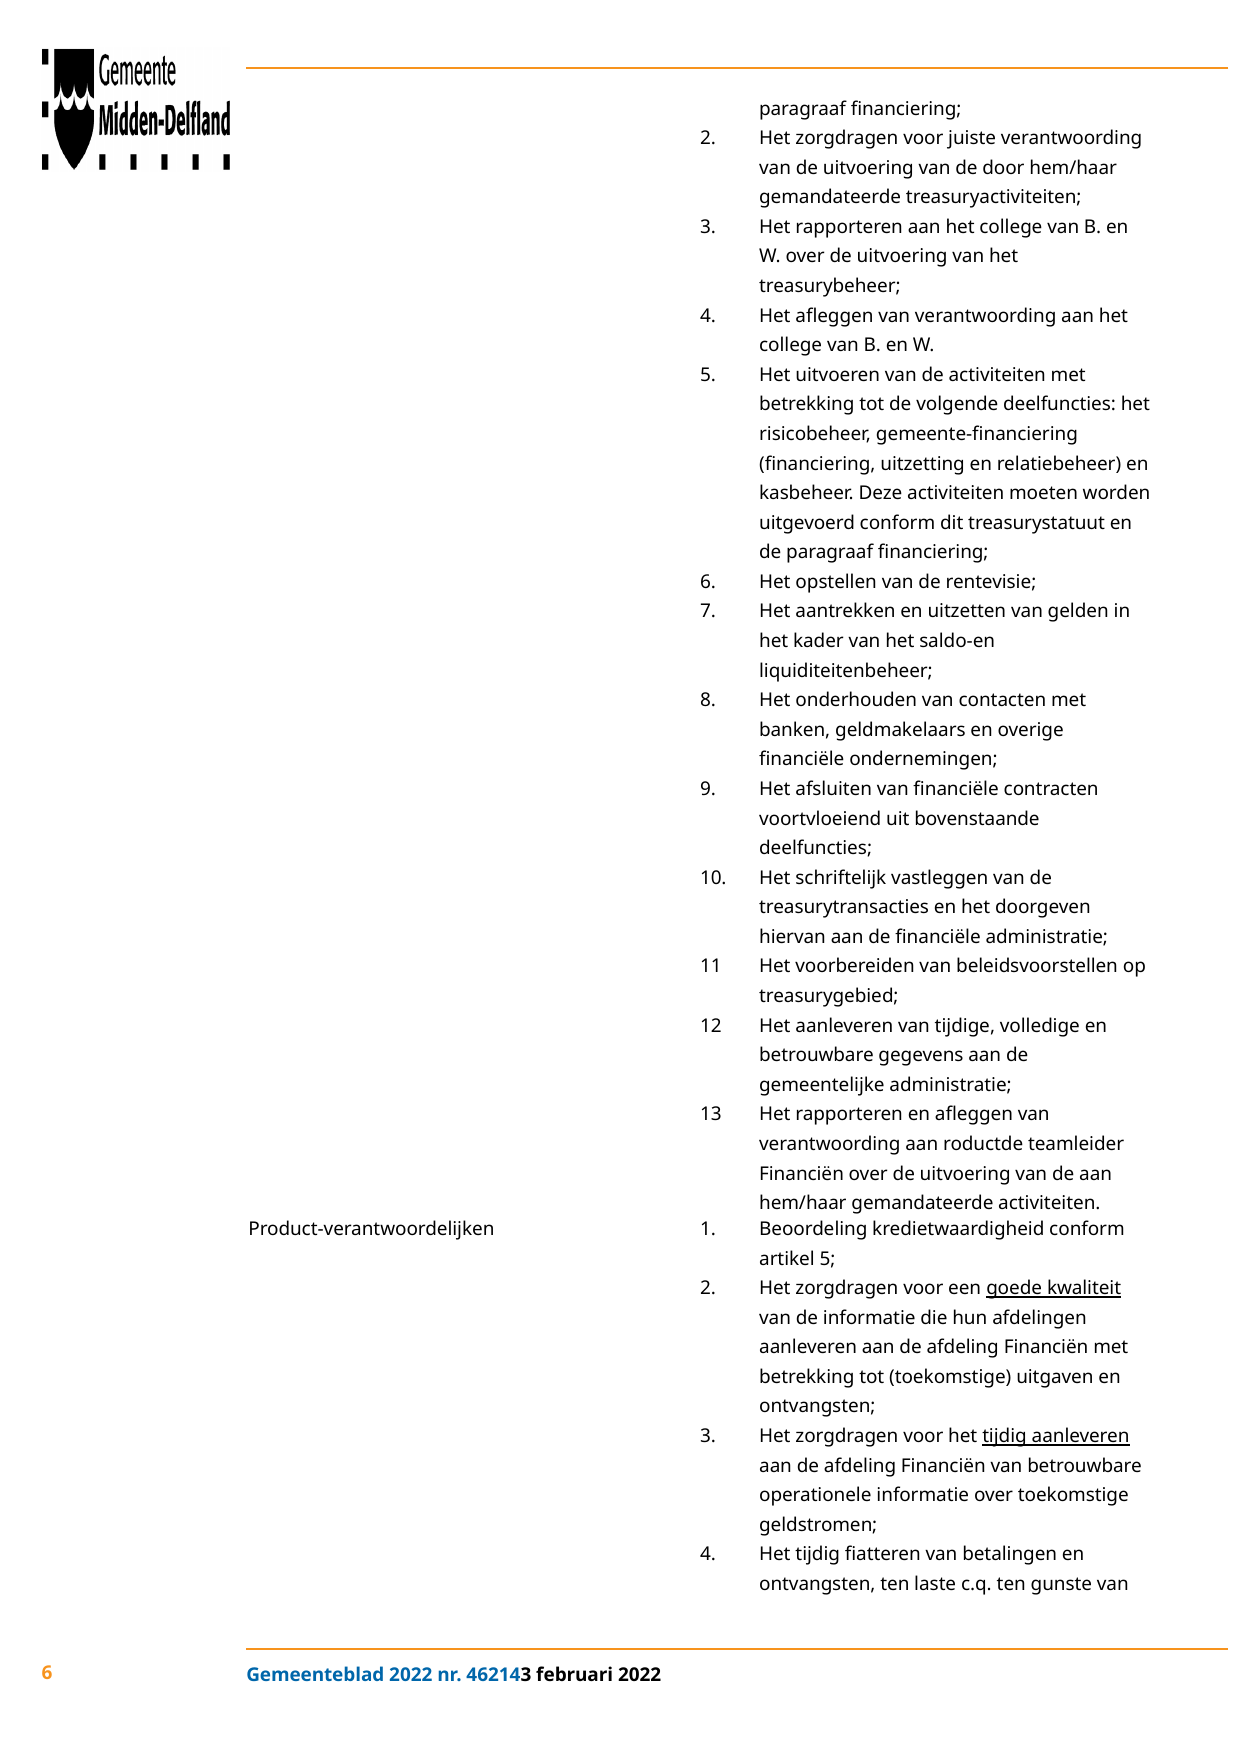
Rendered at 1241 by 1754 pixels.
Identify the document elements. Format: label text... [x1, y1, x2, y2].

table_cell paragraaf financiering; Het zorgdragen voor juiste verantwoording van de uitvoering van de door hem/haar gemandateerde treasuryactiviteiten; Het rapporteren aan het college van B. en W. over de uitvoering van het treasurybeheer; Het afleggen van verantwoording aan het college van B. en W. Het uitvoeren van de activiteiten met betrekking tot de volgende deelfuncties: het risicobeheer, gemeente-financiering (financiering, uitzetting en relatiebeheer) en kasbeheer. Deze activiteiten moeten worden uitgevoerd conform dit treasurystatuut en de paragraaf financiering; Het opstellen van de rentevisie; Het aantrekken en uitzetten van gelden in het kader van het saldo-en liquiditeitenbeheer; Het onderhouden van contacten met banken, geldmakelaars en overige financiële ondernemingen; Het afsluiten van financiële contracten voortvloeiend uit bovenstaande deelfuncties; Het schriftelijk vastleggen van de treasurytransacties en het doorgeven hiervan aan de financiële administratie; Het voorbereiden van beleidsvoorstellen op treasurygebied; Het aanleveren van tijdige, volledige en betrouwbare gegevens aan de gemeentelijke administratie; Het rapporteren en afleggen van verantwoording aan roductde teamleider Financiën over de uitvoering van de aan hem/haar gemandateerde activiteiten. [700, 95, 1152, 1215]
table_cell Product-verantwoordelijken [248, 1215, 700, 1596]
picture [41, 47, 231, 172]
table_cell Beoordeling kredietwaardigheid conform artikel 5; Het zorgdragen voor een goede kwaliteit van de informatie die hun afdelingen aanleveren aan de afdeling Financiën met betrekking tot (toekomstige) uitgaven en ontvangsten; Het zorgdragen voor het tijdig aanleveren aan de afdeling Financiën van betrouwbare operationele informatie over toekomstige geldstromen; Het tijdig fiatteren van betalingen en ontvangsten, ten laste c.q. ten gunste van [700, 1215, 1152, 1596]
table_cell [248, 95, 700, 1215]
